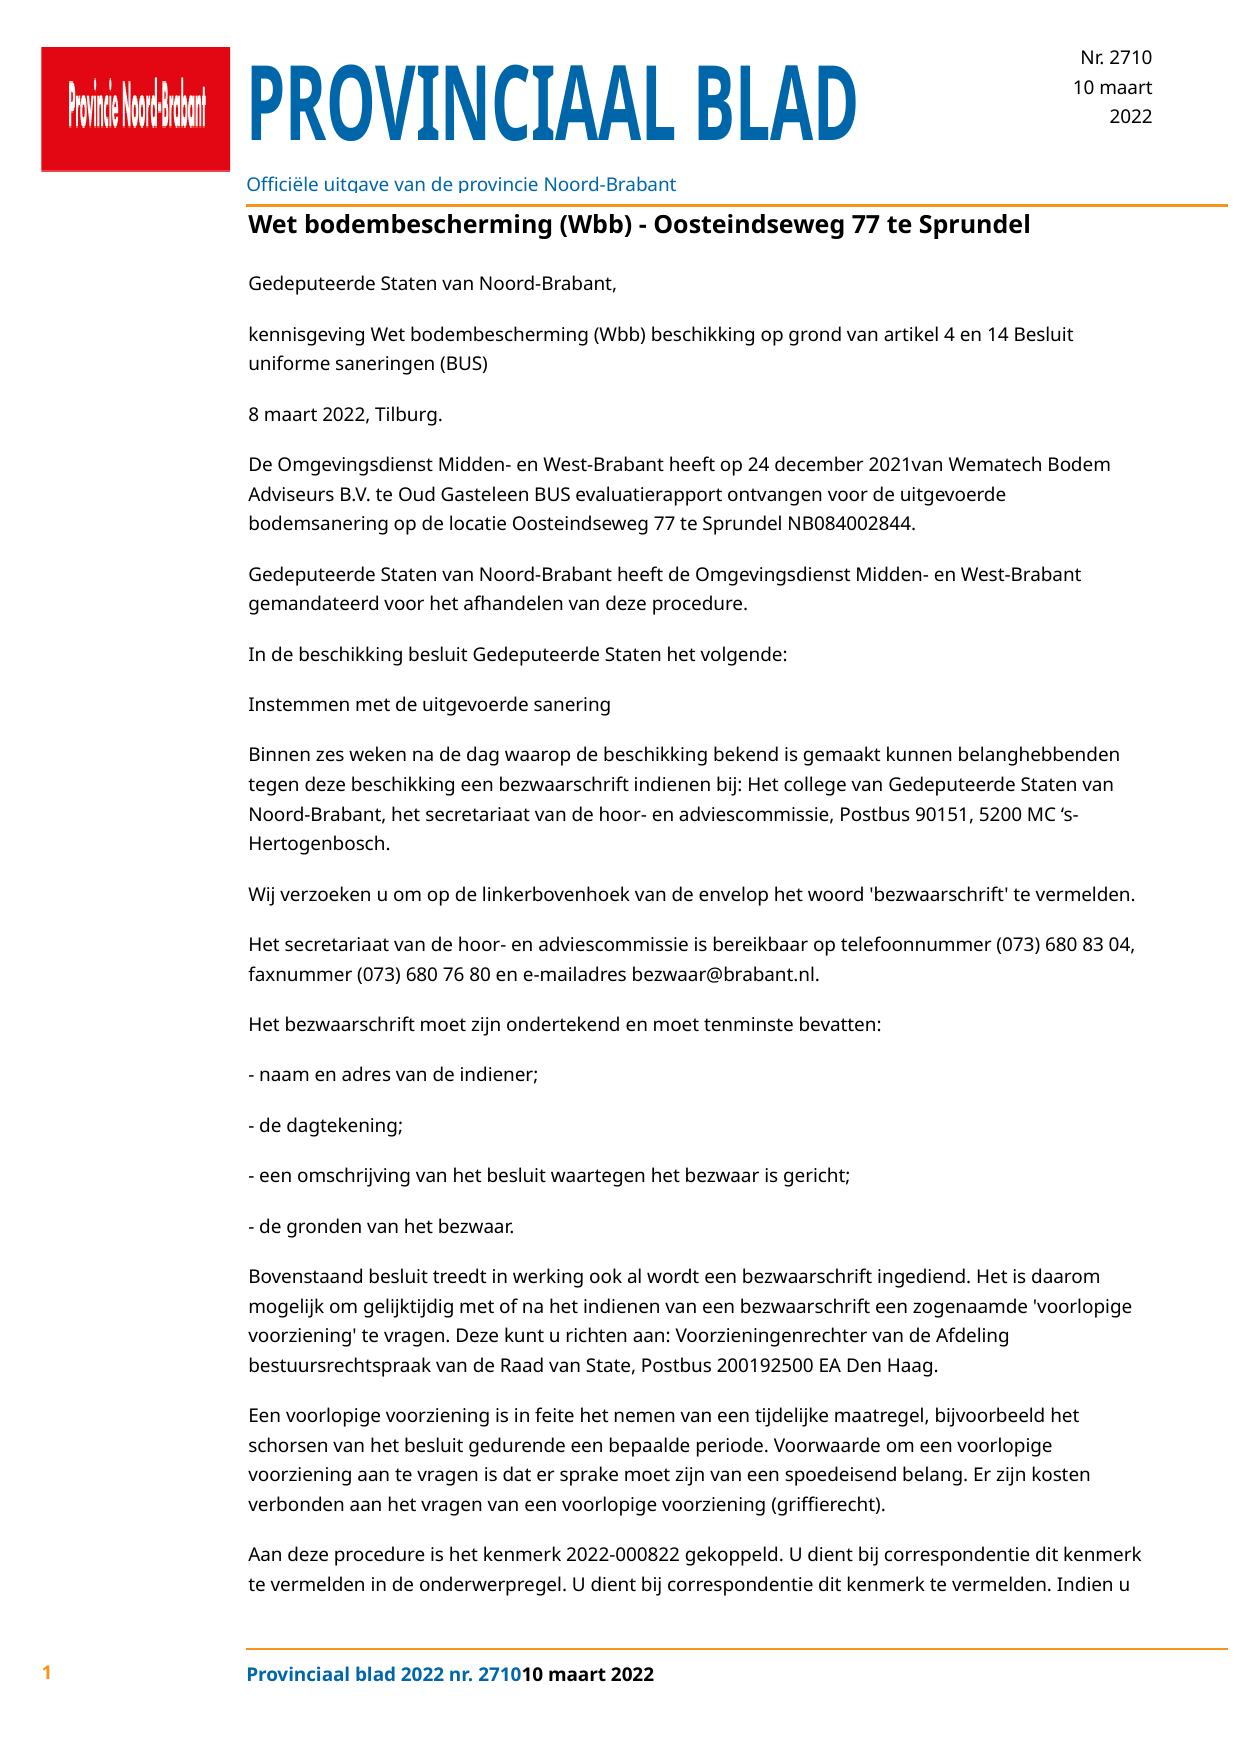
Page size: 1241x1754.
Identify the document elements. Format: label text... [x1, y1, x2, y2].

picture [41, 47, 231, 172]
text - naam en adres van de indiener; [248, 1062, 1152, 1087]
text Gedeputeerde Staten van Noord-Brabant, [248, 270, 1152, 296]
text - de dagtekening; [248, 1112, 1152, 1138]
text kennisgeving Wet bodembescherming (Wbb) beschikking op grond van artikel 4 en 14 Besluit uniforme saneringen (BUS) [248, 321, 1152, 376]
text Wet bodembescherming (Wbb) - Oosteindseweg 77 te Sprundel [248, 207, 1152, 241]
text 8 maart 2022, Tilburg. [248, 401, 1152, 426]
text Het secretariaat van de hoor- en adviescommissie is bereikbaar op telefoonnummer (073) 680 83 04, faxnummer (073) 680 76 80 en e-mailadres bezwaar@brabant.nl. [248, 931, 1152, 986]
text Het bezwaarschrift moet zijn ondertekend en moet tenminste bevatten: [248, 1011, 1152, 1037]
text Binnen zes weken na de dag waarop de beschikking bekend is gemaakt kunnen belanghebbenden tegen deze beschikking een bezwaarschrift indienen bij: Het college van Gedeputeerde Staten van Noord-Brabant, het secretariaat van de hoor- en adviescommissie, Postbus 90151, 5200 MC ‘s-Hertogenbosch. [248, 742, 1152, 856]
text Gedeputeerde Staten van Noord-Brabant heeft de Omgevingsdienst Midden- en West-Brabant gemandateerd voor het afhandelen van deze procedure. [248, 561, 1152, 616]
text De Omgevingsdienst Midden- en West-Brabant heeft op 24 december 2021van Wematech Bodem Adviseurs B.V. te Oud Gasteleen BUS evaluatierapport ontvangen voor de uitgevoerde bodemsanering op de locatie Oosteindseweg 77 te Sprundel NB084002844. [248, 451, 1152, 536]
text - de gronden van het bezwaar. [248, 1213, 1152, 1238]
text In de beschikking besluit Gedeputeerde Staten het volgende: [248, 641, 1152, 666]
text Wij verzoeken u om op de linkerbovenhoek van de envelop het woord 'bezwaarschrift' te vermelden. [248, 881, 1152, 906]
text - een omschrijving van het besluit waartegen het bezwaar is gericht; [248, 1162, 1152, 1188]
text Bovenstaand besluit treedt in werking ook al wordt een bezwaarschrift ingediend. Het is daarom mogelijk om gelijktijdig met of na het indienen van een bezwaarschrift een zogenaamde 'voorlopige voorziening' te vragen. Deze kunt u richten aan: Voorzieningenrechter van de Afdeling bestuursrechtspraak van de Raad van State, Postbus 200192500 EA Den Haag. [248, 1263, 1152, 1378]
text Instemmen met de uitgevoerde sanering [248, 691, 1152, 717]
text Een voorlopige voorziening is in feite het nemen van een tijdelijke maatregel, bijvoorbeeld het schorsen van het besluit gedurende een bepaalde periode. Voorwaarde om een voorlopige voorziening aan te vragen is dat er sprake moet zijn van een spoedeisend belang. Er zijn kosten verbonden aan het vragen van een voorlopige voorziening (griffierecht). [248, 1402, 1152, 1517]
text Aan deze procedure is het kenmerk 2022-000822 gekoppeld. U dient bij correspondentie dit kenmerk te vermelden in de onderwerpregel. U dient bij correspondentie dit kenmerk te vermelden. Indien u [248, 1542, 1152, 1597]
